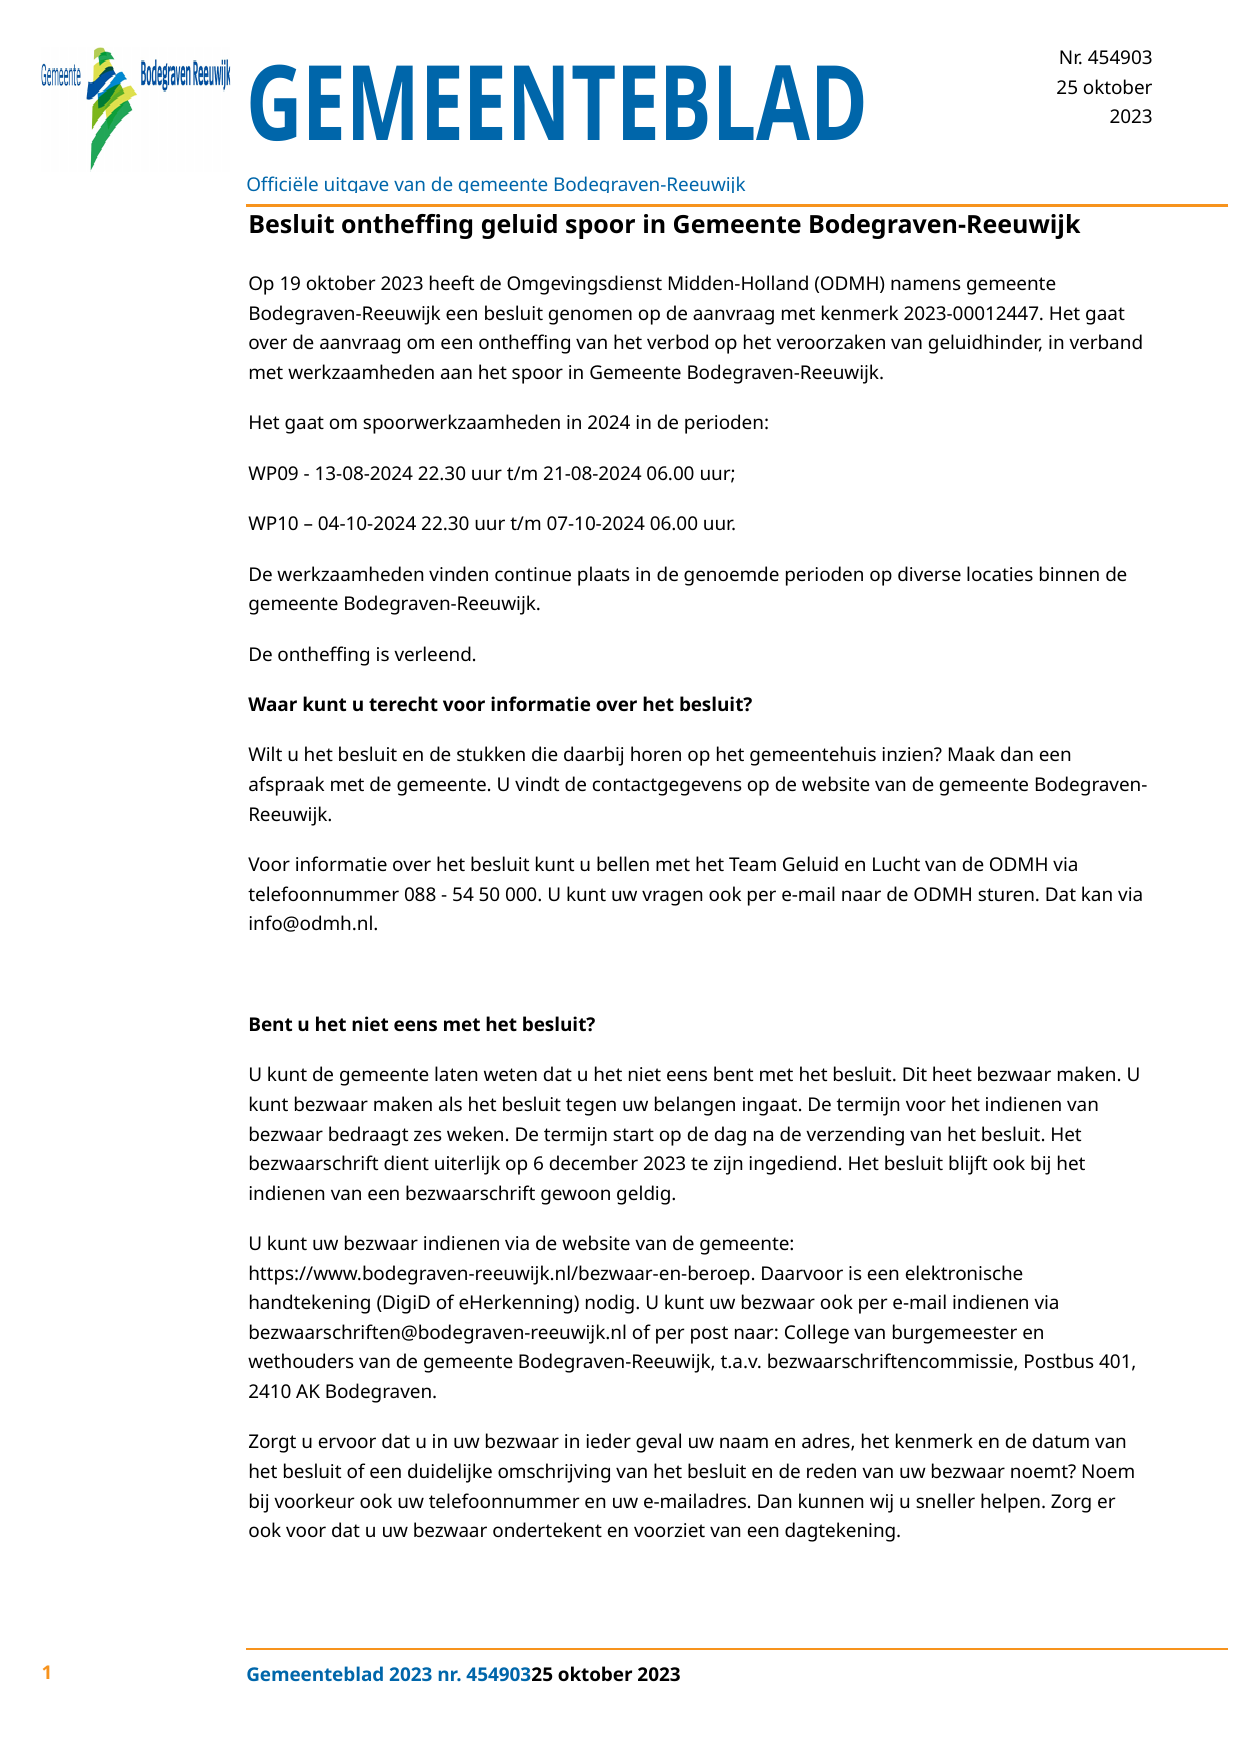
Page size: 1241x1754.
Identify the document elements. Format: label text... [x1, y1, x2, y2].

picture [41, 47, 231, 172]
text Voor informatie over het besluit kunt u bellen met het Team Geluid en Lucht van de ODMH via telefoonnummer 088 - 54 50 000. U kunt uw vragen ook per e-mail naar de ODMH sturen. Dat kan via info@odmh.nl. [248, 851, 1152, 936]
text U kunt uw bezwaar indienen via de website van de gemeente: https://www.bodegraven-reeuwijk.nl/bezwaar-en-beroep. Daarvoor is een elektronische handtekening (DigiD of eHerkenning) nodig. U kunt uw bezwaar ook per e-mail indienen via bezwaarschriften@bodegraven-reeuwijk.nl of per post naar: College van burgemeester en wethouders van de gemeente Bodegraven-Reeuwijk, t.a.v. bezwaarschriftencommissie, Postbus 401, 2410 AK Bodegraven. [248, 1230, 1152, 1404]
text De ontheffing is verleend. [248, 641, 1152, 666]
text WP09 - 13-08-2024 22.30 uur t/m 21-08-2024 06.00 uur; [248, 460, 1152, 486]
text Bent u het niet eens met het besluit? [248, 1011, 1152, 1037]
text Op 19 oktober 2023 heeft de Omgevingsdienst Midden-Holland (ODMH) namens gemeente Bodegraven-Reeuwijk een besluit genomen op de aanvraag met kenmerk 2023-00012447. Het gaat over de aanvraag om een ontheffing van het verbod op het veroorzaken van geluidhinder, in verband met werkzaamheden aan het spoor in Gemeente Bodegraven-Reeuwijk. [248, 270, 1152, 385]
text De werkzaamheden vinden continue plaats in de genoemde perioden op diverse locaties binnen de gemeente Bodegraven-Reeuwijk. [248, 561, 1152, 616]
text Zorgt u ervoor dat u in uw bezwaar in ieder geval uw naam en adres, het kenmerk en de datum van het besluit of een duidelijke omschrijving van het besluit en de reden van uw bezwaar noemt? Noem bij voorkeur ook uw telefoonnummer en uw e-mailadres. Dan kunnen wij u sneller helpen. Zorg er ook voor dat u uw bezwaar ondertekent en voorziet van een dagtekening. [248, 1429, 1152, 1543]
text WP10 – 04-10-2024 22.30 uur t/m 07-10-2024 06.00 uur. [248, 510, 1152, 536]
text Wilt u het besluit en de stukken die daarbij horen op het gemeentehuis inzien? Maak dan een afspraak met de gemeente. U vindt de contactgegevens op de website van de gemeente Bodegraven-Reeuwijk. [248, 742, 1152, 826]
text U kunt de gemeente laten weten dat u het niet eens bent met het besluit. Dit heet bezwaar maken. U kunt bezwaar maken als het besluit tegen uw belangen ingaat. De termijn voor het indienen van bezwaar bedraagt zes weken. De termijn start op de dag na de verzending van het besluit. Het bezwaarschrift dient uiterlijk op 6 december 2023 te zijn ingediend. Het besluit blijft ook bij het indienen van een bezwaarschrift gewoon geldig. [248, 1062, 1152, 1206]
text Het gaat om spoorwerkzaamheden in 2024 in de perioden: [248, 409, 1152, 435]
text Besluit ontheffing geluid spoor in Gemeente Bodegraven-Reeuwijk [248, 207, 1152, 241]
text Waar kunt u terecht voor informatie over het besluit? [248, 691, 1152, 717]
